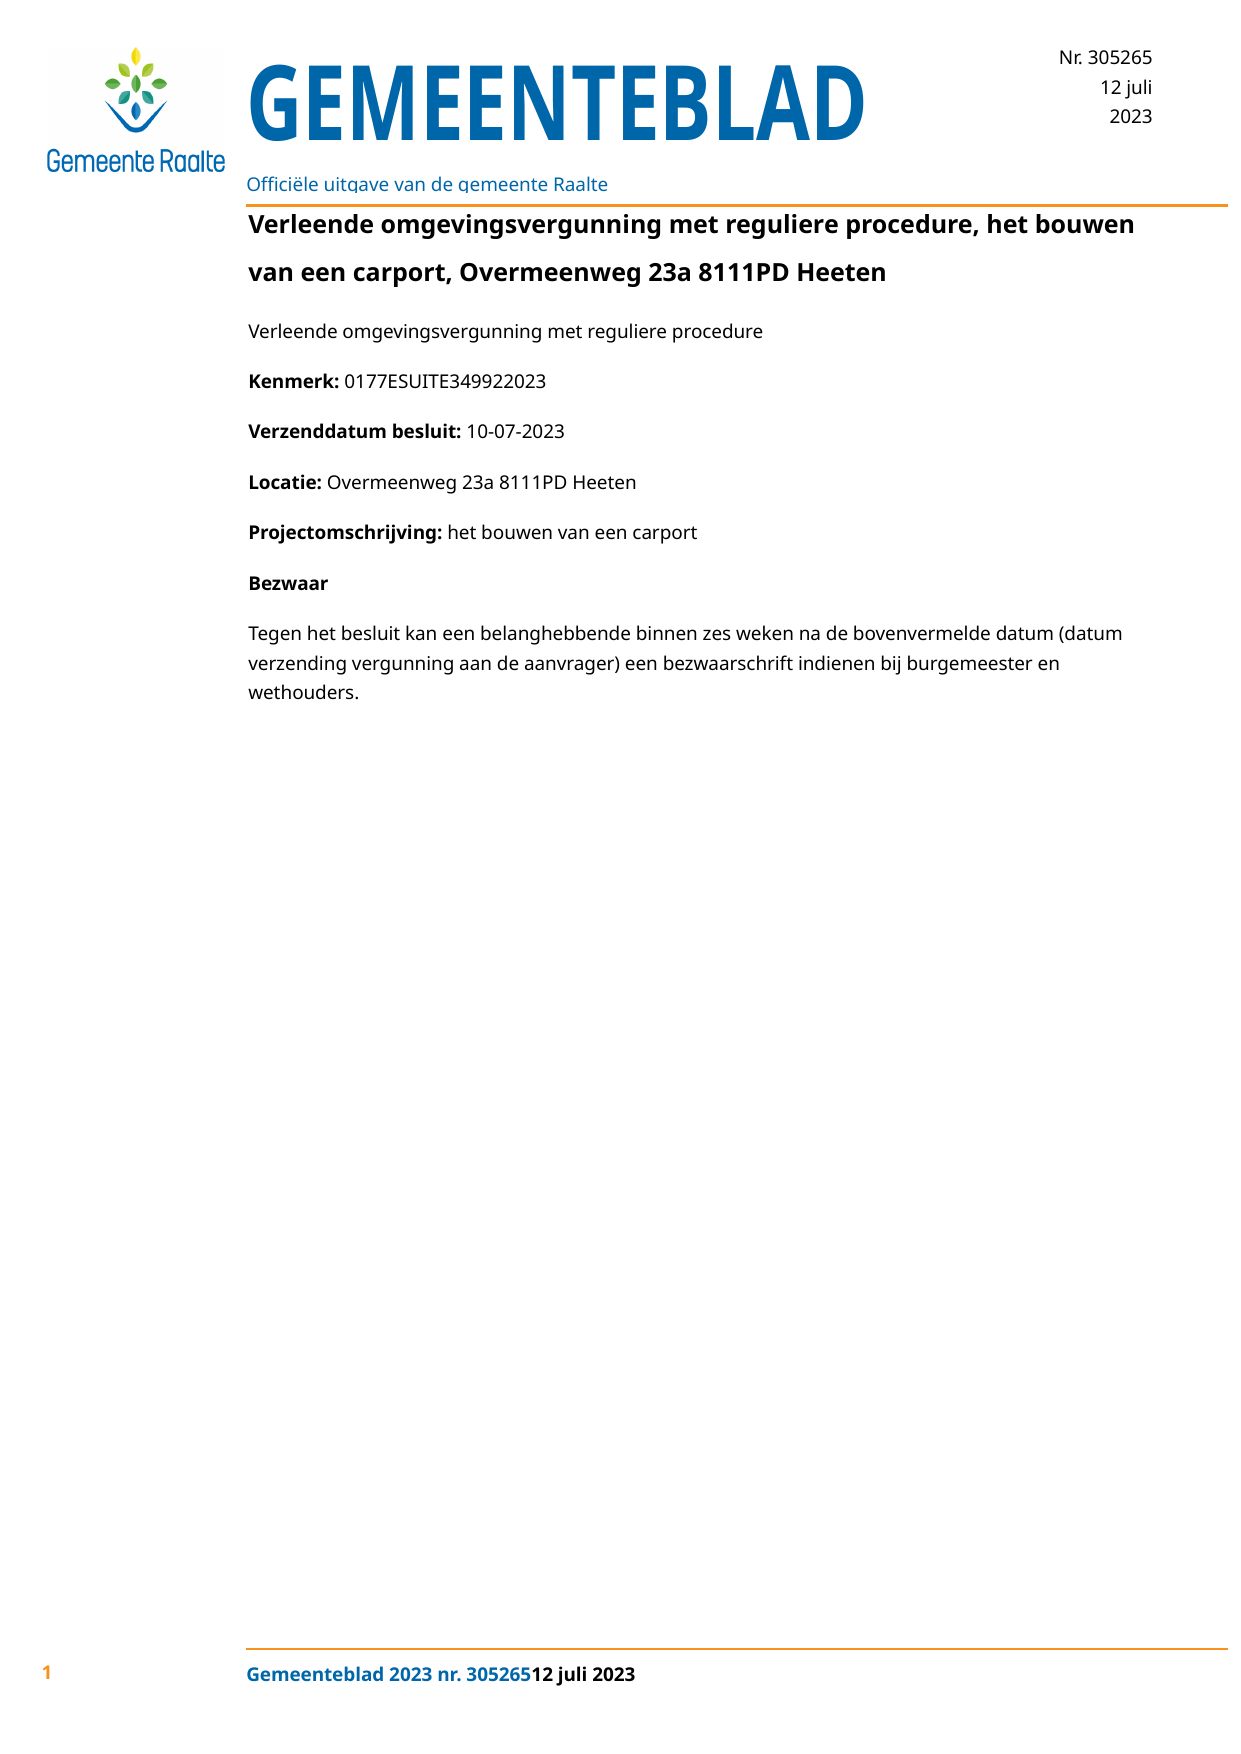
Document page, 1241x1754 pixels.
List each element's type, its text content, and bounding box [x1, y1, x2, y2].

text Kenmerk: 0177ESUITE349922023 [248, 368, 1152, 394]
text Verleende omgevingsvergunning met reguliere procedure [248, 318, 1152, 344]
text Verleende omgevingsvergunning met reguliere procedure, het bouwen van een carport, Overmeenweg 23a 8111PD Heeten [248, 207, 1152, 288]
text Verzenddatum besluit: 10-07-2023 [248, 419, 1152, 444]
text Bezwaar [248, 570, 1152, 596]
text Locatie: Overmeenweg 23a 8111PD Heeten [248, 469, 1152, 495]
text Tegen het besluit kan een belanghebbende binnen zes weken na de bovenvermelde datum (datum verzending vergunning aan de aanvrager) een bezwaarschrift indienen bij burgemeester en wethouders. [248, 620, 1152, 705]
picture [41, 47, 231, 172]
text Projectomschrijving: het bouwen van een carport [248, 519, 1152, 545]
